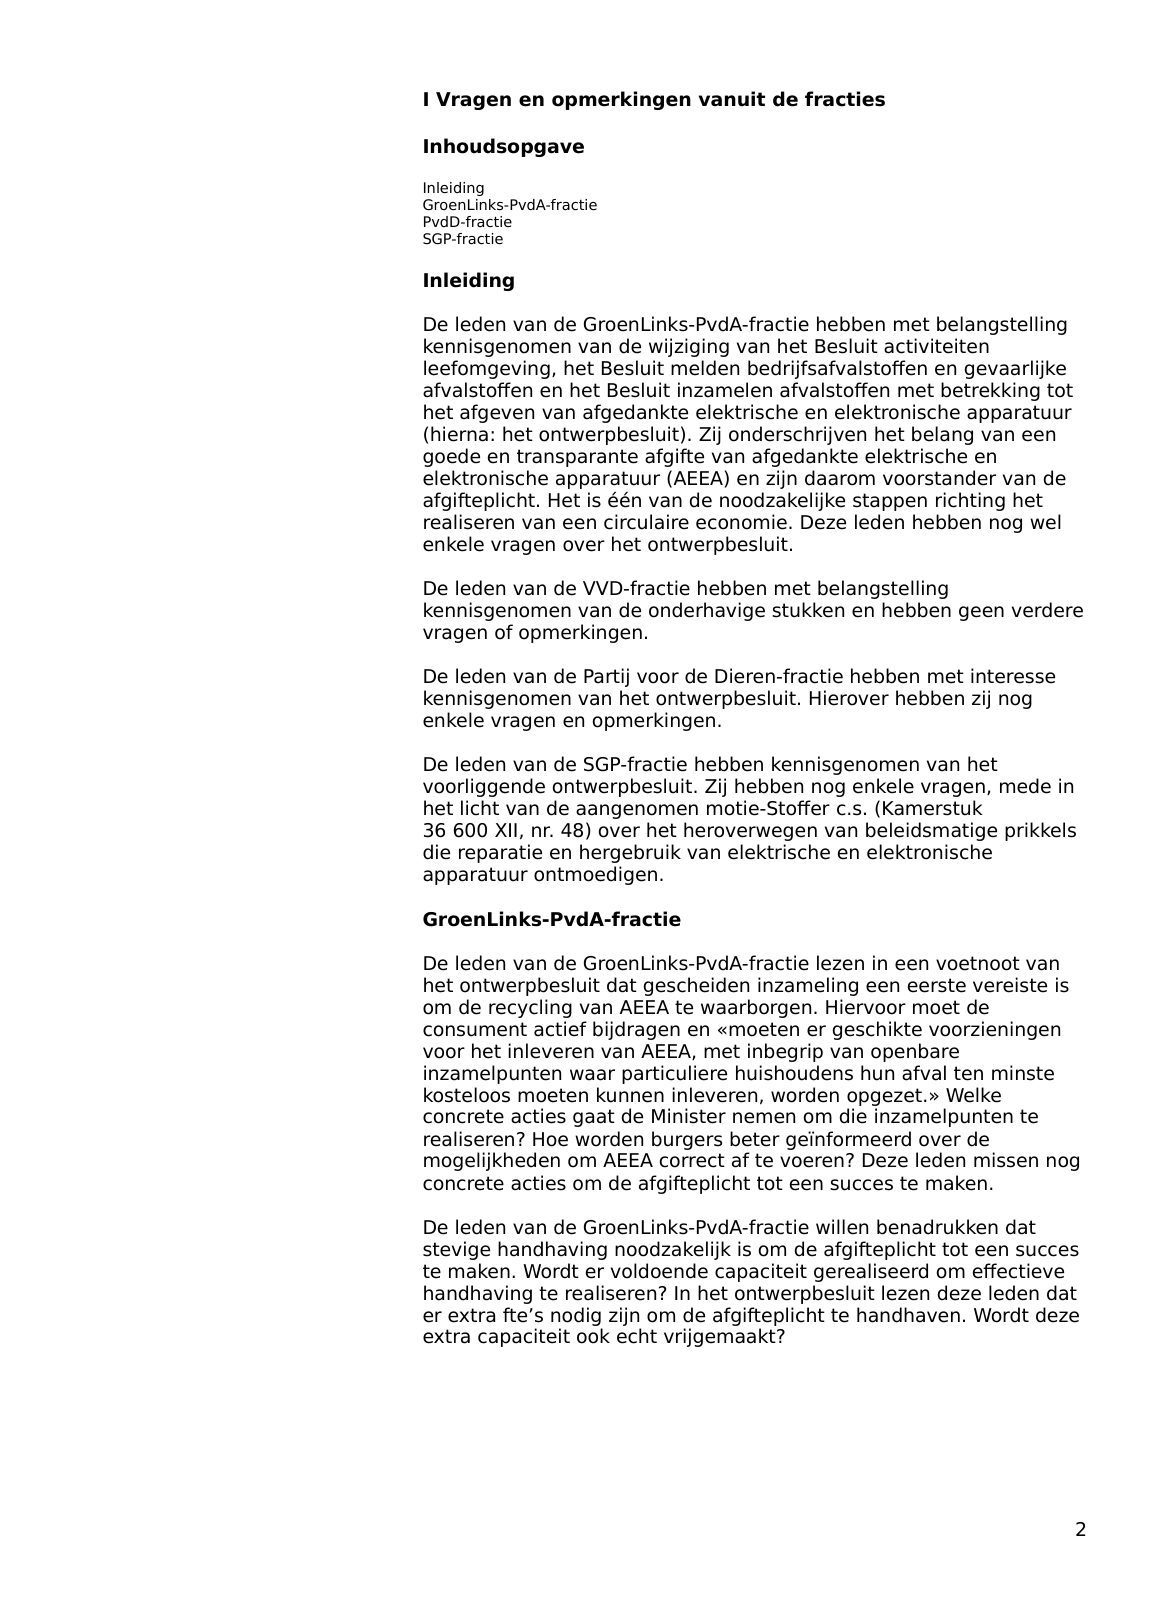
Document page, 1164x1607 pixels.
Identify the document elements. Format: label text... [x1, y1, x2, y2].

table_cell PvdD-fractie [422, 214, 1087, 231]
table_header Inleiding [422, 180, 1087, 197]
text De leden van de Partij voor de Dieren-fractie hebben met interesse kennisgenomen van het ontwerpbesluit. Hierover hebben zij nog enkele vragen en opmerkingen. [422, 666, 1087, 732]
table_cell SGP-fractie [422, 231, 1087, 248]
subtitle GroenLinks-PvdA-fractie [422, 908, 1087, 930]
subtitle Inleiding [422, 270, 1087, 292]
subtitle Inhoudsopgave [422, 136, 1087, 158]
text De leden van de SGP-fractie hebben kennisgenomen van het voorliggende ontwerpbesluit. Zij hebben nog enkele vragen, mede in het licht van de aangenomen motie-Stoffer c.s. (Kamerstuk 36 600 XII, nr. 48) over het heroverwegen van beleidsmatige prikkels die reparatie en hergebruik van elektrische en elektronische apparatuur ontmoedigen. [422, 754, 1087, 886]
subtitle I Vragen en opmerkingen vanuit de fracties [422, 89, 1087, 111]
text De leden van de GroenLinks-PvdA-fractie lezen in een voetnoot van het ontwerpbesluit dat gescheiden inzameling een eerste vereiste is om de recycling van AEEA te waarborgen. Hiervoor moet de consument actief bijdragen en «moeten er geschikte voorzieningen voor het inleveren van AEEA, met inbegrip van openbare inzamelpunten waar particuliere huishoudens hun afval ten minste kosteloos moeten kunnen inleveren, worden opgezet.» Welke concrete acties gaat de Minister nemen om die inzamelpunten te realiseren? Hoe worden burgers beter geïnformeerd over de mogelijkheden om AEEA correct af te voeren? Deze leden missen nog concrete acties om de afgifteplicht tot een succes te maken. [422, 953, 1087, 1194]
text De leden van de VVD-fractie hebben met belangstelling kennisgenomen van de onderhavige stukken en hebben geen verdere vragen of opmerkingen. [422, 578, 1087, 644]
text De leden van de GroenLinks-PvdA-fractie willen benadrukken dat stevige handhaving noodzakelijk is om de afgifteplicht tot een succes te maken. Wordt er voldoende capaciteit gerealiseerd om effectieve handhaving te realiseren? In het ontwerpbesluit lezen deze leden dat er extra fte’s nodig zijn om de afgifteplicht te handhaven. Wordt deze extra capaciteit ook echt vrijgemaakt? [422, 1217, 1087, 1348]
table_cell GroenLinks-PvdA-fractie [422, 197, 1087, 214]
text De leden van de GroenLinks-PvdA-fractie hebben met belangstelling kennisgenomen van de wijziging van het Besluit activiteiten leefomgeving, het Besluit melden bedrijfsafvalstoffen en gevaarlijke afvalstoffen en het Besluit inzamelen afvalstoffen met betrekking tot het afgeven van afgedankte elektrische en elektronische apparatuur (hierna: het ontwerpbesluit). Zij onderschrijven het belang van een goede en transparante afgifte van afgedankte elektrische en elektronische apparatuur (AEEA) en zijn daarom voorstander van de afgifteplicht. Het is één van de noodzakelijke stappen richting het realiseren van een circulaire economie. Deze leden hebben nog wel enkele vragen over het ontwerpbesluit. [422, 314, 1087, 556]
